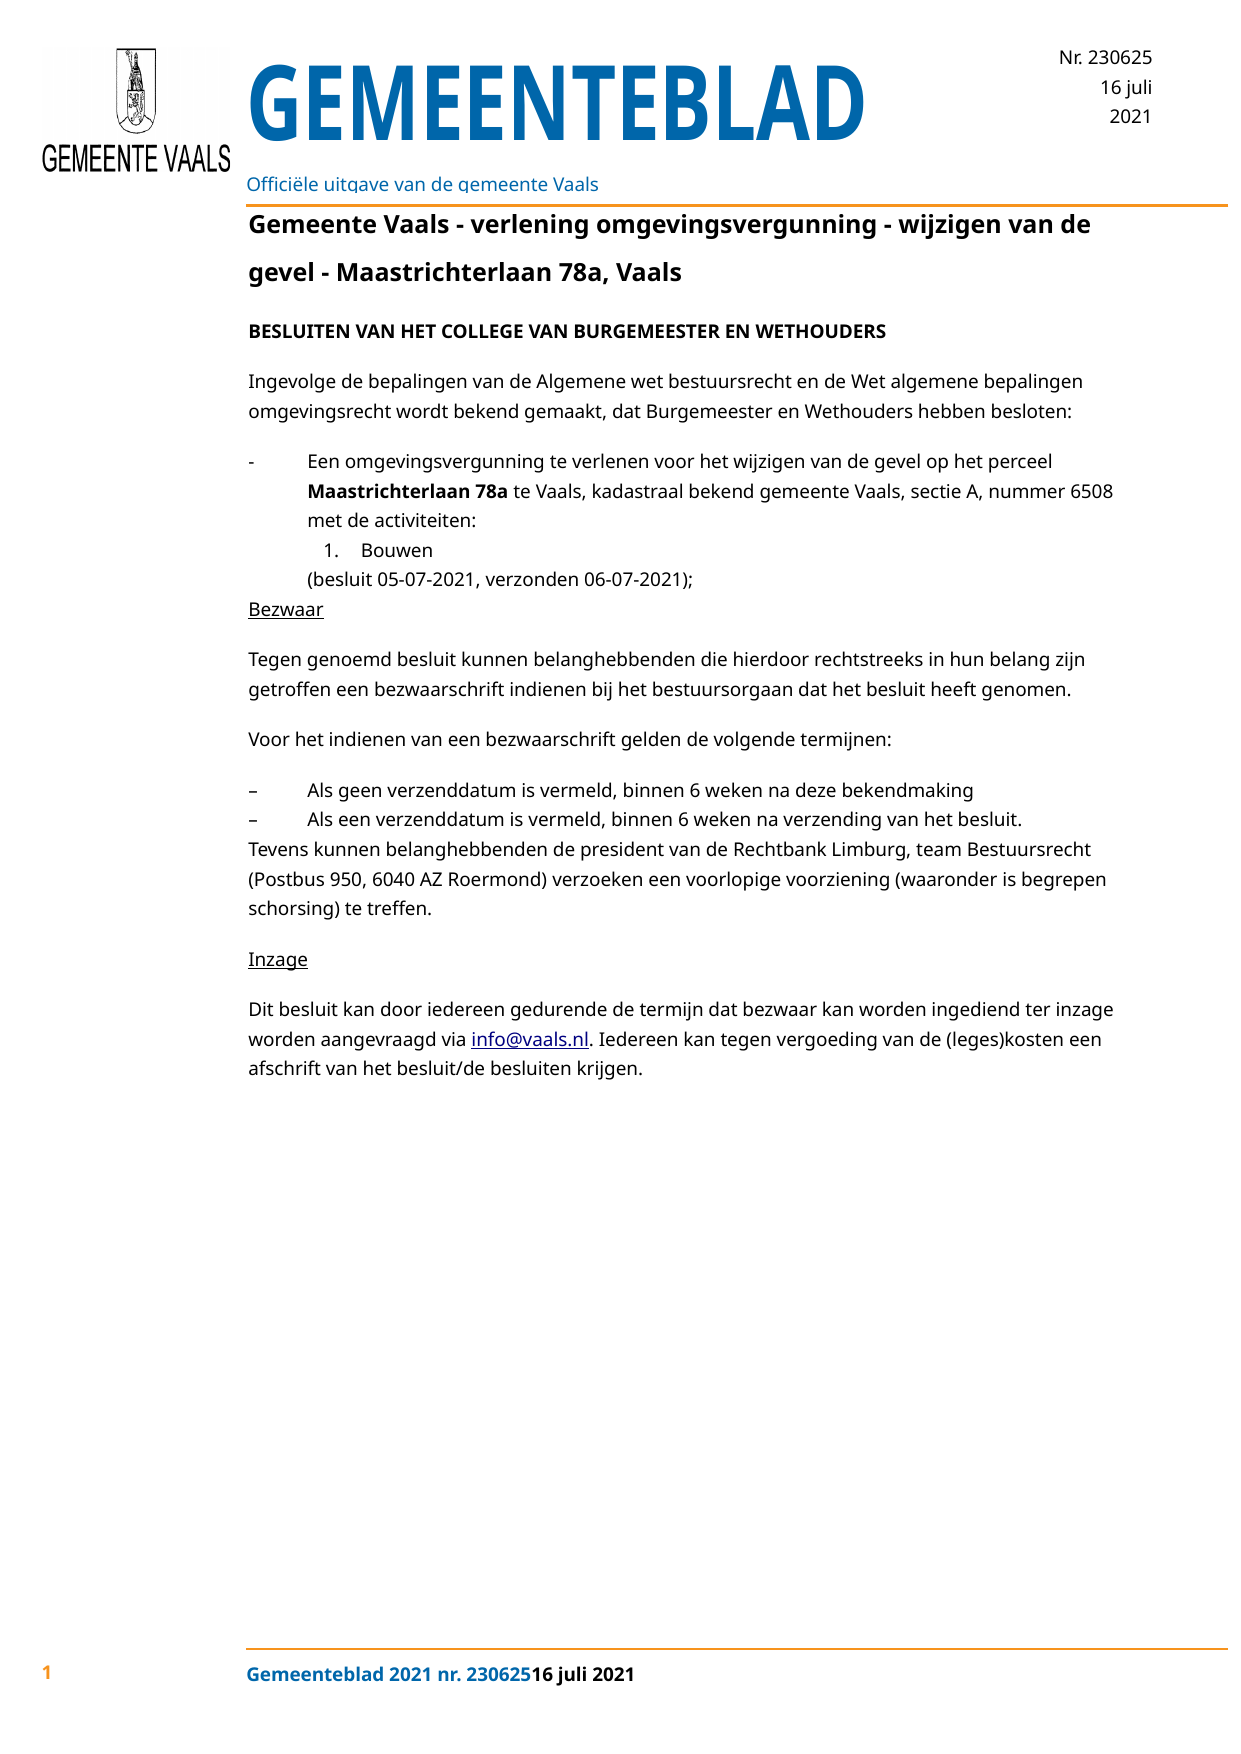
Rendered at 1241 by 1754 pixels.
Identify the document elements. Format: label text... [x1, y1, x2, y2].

text Ingevolge de bepalingen van de Algemene wet bestuursrecht en de Wet algemene bepalingen omgevingsrecht wordt bekend gemaakt, dat Burgemeester en Wethouders hebben besloten: [248, 368, 1152, 424]
text Tegen genoemd besluit kunnen belanghebbenden die hierdoor rechtstreeks in hun belang zijn getroffen een bezwaarschrift indienen bij het bestuursorgaan dat het besluit heeft genomen. [248, 647, 1152, 702]
list Als geen verzenddatum is vermeld, binnen 6 weken na deze bekendmaking [248, 777, 1152, 803]
picture [41, 47, 231, 172]
list (besluit 05-07-2021, verzonden 06-07-2021); [248, 567, 1152, 592]
list Als een verzenddatum is vermeld, binnen 6 weken na verzending van het besluit. [248, 807, 1152, 832]
text Gemeente Vaals - verlening omgevingsvergunning - wijzigen van de gevel - Maastrichterlaan 78a, Vaals [248, 207, 1152, 288]
text Inzage [248, 946, 1152, 972]
text Voor het indienen van een bezwaarschrift gelden de volgende termijnen: [248, 727, 1152, 752]
text BESLUITEN VAN HET COLLEGE VAN BURGEMEESTER EN WETHOUDERS [248, 318, 1152, 344]
list Een omgevingsvergunning te verlenen voor het wijzigen van de gevel op het perceel Maastrichterlaan 78a te Vaals, kadastraal bekend gemeente Vaals, sectie A, nummer 6508 met de activiteiten: [248, 448, 1152, 533]
text Bezwaar [248, 596, 1152, 622]
list Bouwen [323, 537, 1152, 563]
text Dit besluit kan door iedereen gedurende de termijn dat bezwaar kan worden ingediend ter inzage worden aangevraagd via info@vaals.nl. Iedereen kan tegen vergoeding van de (leges)kosten een afschrift van het besluit/de besluiten krijgen. [248, 996, 1152, 1081]
text Tevens kunnen belanghebbenden de president van de Rechtbank Limburg, team Bestuursrecht (Postbus 950, 6040 AZ Roermond) verzoeken een voorlopige voorziening (waaronder is begrepen schorsing) te treffen. [248, 836, 1152, 921]
